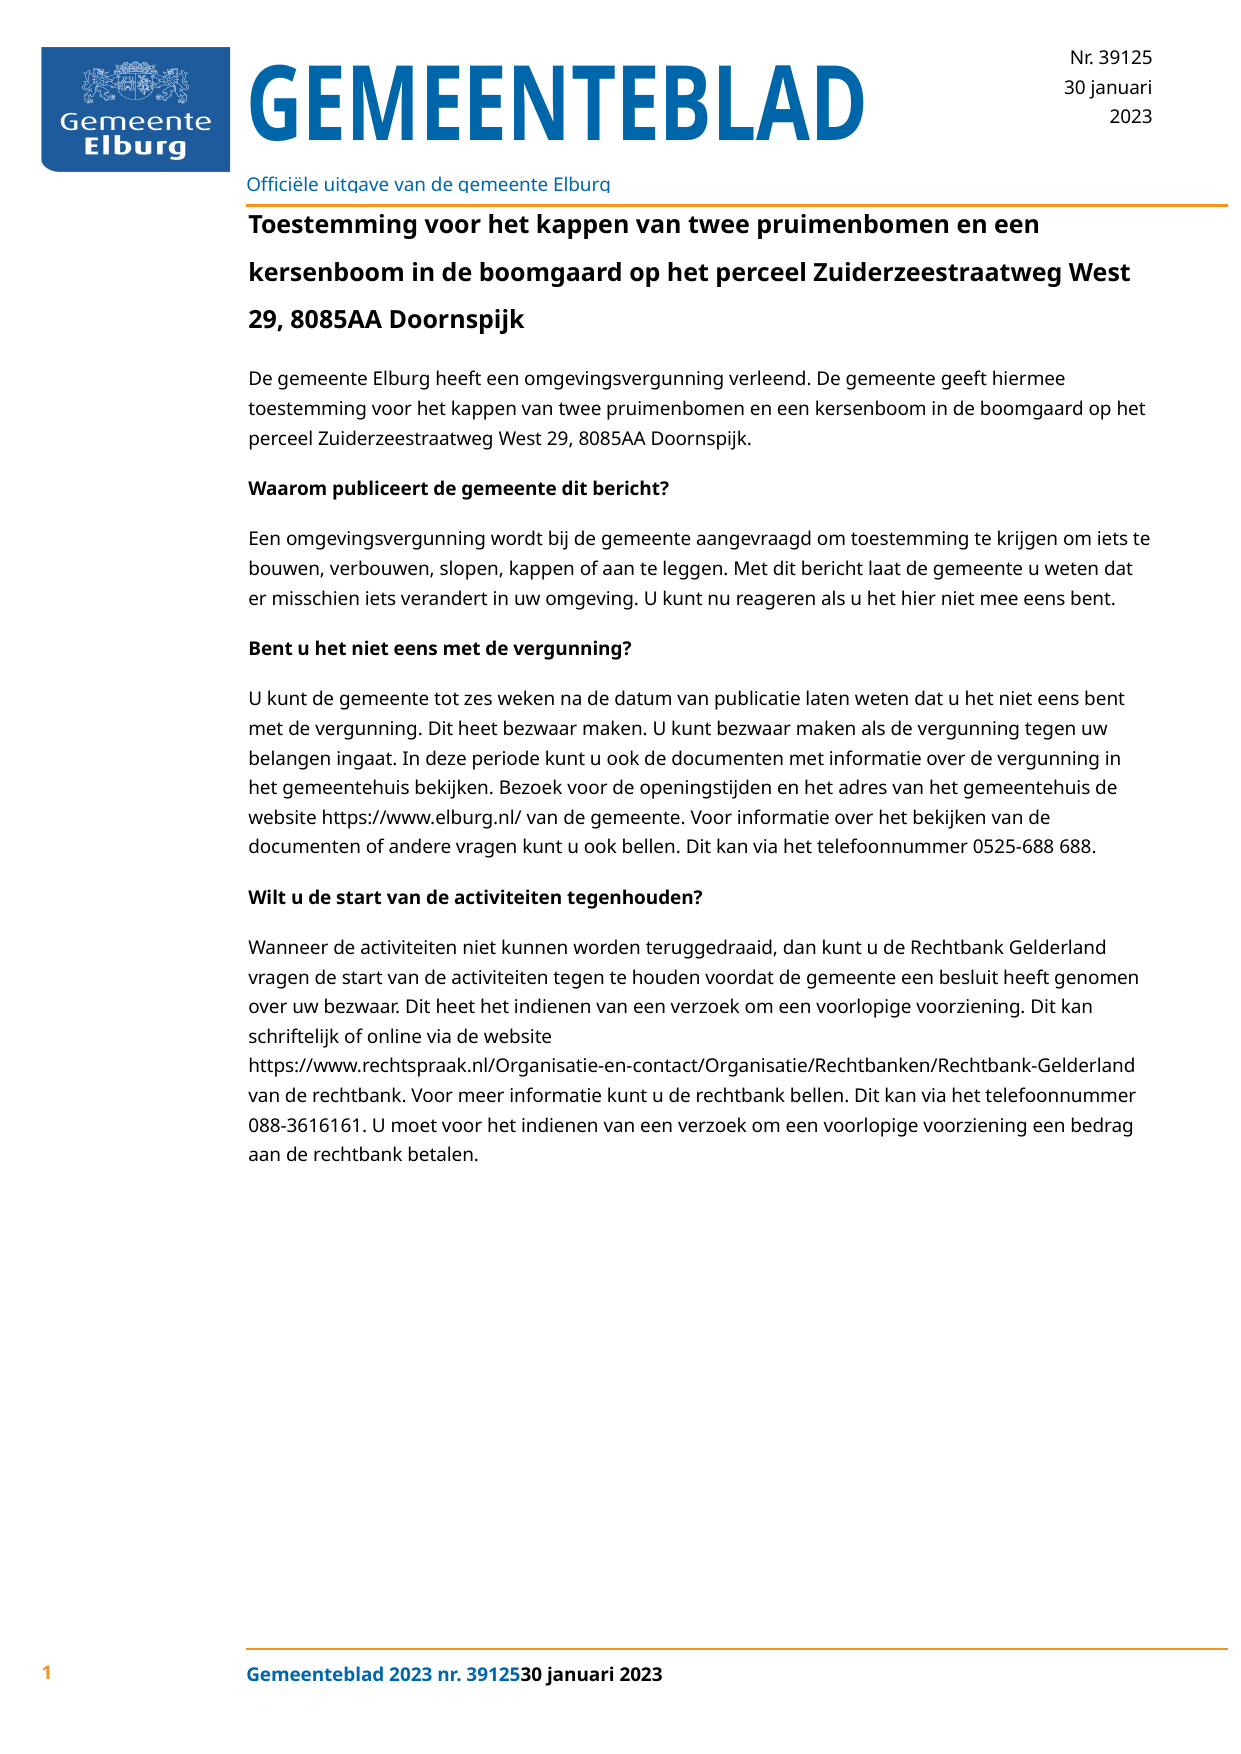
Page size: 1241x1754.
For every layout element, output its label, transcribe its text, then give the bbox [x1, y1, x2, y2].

text Wilt u de start van de activiteiten tegenhouden? [248, 884, 1152, 909]
text Toestemming voor het kappen van twee pruimenbomen en een kersenboom in de boomgaard op het perceel Zuiderzeestraatweg West 29, 8085AA Doornspijk [248, 207, 1152, 336]
text U kunt de gemeente tot zes weken na de datum van publicatie laten weten dat u het niet eens bent met de vergunning. Dit heet bezwaar maken. U kunt bezwaar maken als de vergunning tegen uw belangen ingaat. In deze periode kunt u ook de documenten met informatie over de vergunning in het gemeentehuis bekijken. Bezoek voor de openingstijden en het adres van het gemeentehuis de website https://www.elburg.nl/ van de gemeente. Voor informatie over het bekijken van de documenten of andere vragen kunt u ook bellen. Dit kan via het telefoonnummer 0525-688 688. [248, 686, 1152, 859]
picture [41, 47, 231, 172]
text De gemeente Elburg heeft een omgevingsvergunning verleend. De gemeente geeft hiermee toestemming voor het kappen van twee pruimenbomen en een kersenboom in de boomgaard op het perceel Zuiderzeestraatweg West 29, 8085AA Doornspijk. [248, 366, 1152, 450]
text Waarom publiceert de gemeente dit bericht? [248, 475, 1152, 501]
text Bent u het niet eens met de vergunning? [248, 635, 1152, 661]
text Een omgevingsvergunning wordt bij de gemeente aangevraagd om toestemming te krijgen om iets te bouwen, verbouwen, slopen, kappen of aan te leggen. Met dit bericht laat de gemeente u weten dat er misschien iets verandert in uw omgeving. U kunt nu reageren als u het hier niet mee eens bent. [248, 526, 1152, 610]
text Wanneer de activiteiten niet kunnen worden teruggedraaid, dan kunt u de Rechtbank Gelderland vragen de start van de activiteiten tegen te houden voordat de gemeente een besluit heeft genomen over uw bezwaar. Dit heet het indienen van een verzoek om een voorlopige voorziening. Dit kan schriftelijk of online via de website https://www.rechtspraak.nl/Organisatie-en-contact/Organisatie/Rechtbanken/Rechtbank-Gelderland van de rechtbank. Voor meer informatie kunt u de rechtbank bellen. Dit kan via het telefoonnummer 088-3616161. U moet voor het indienen van een verzoek om een voorlopige voorziening een bedrag aan de rechtbank betalen. [248, 934, 1152, 1167]
